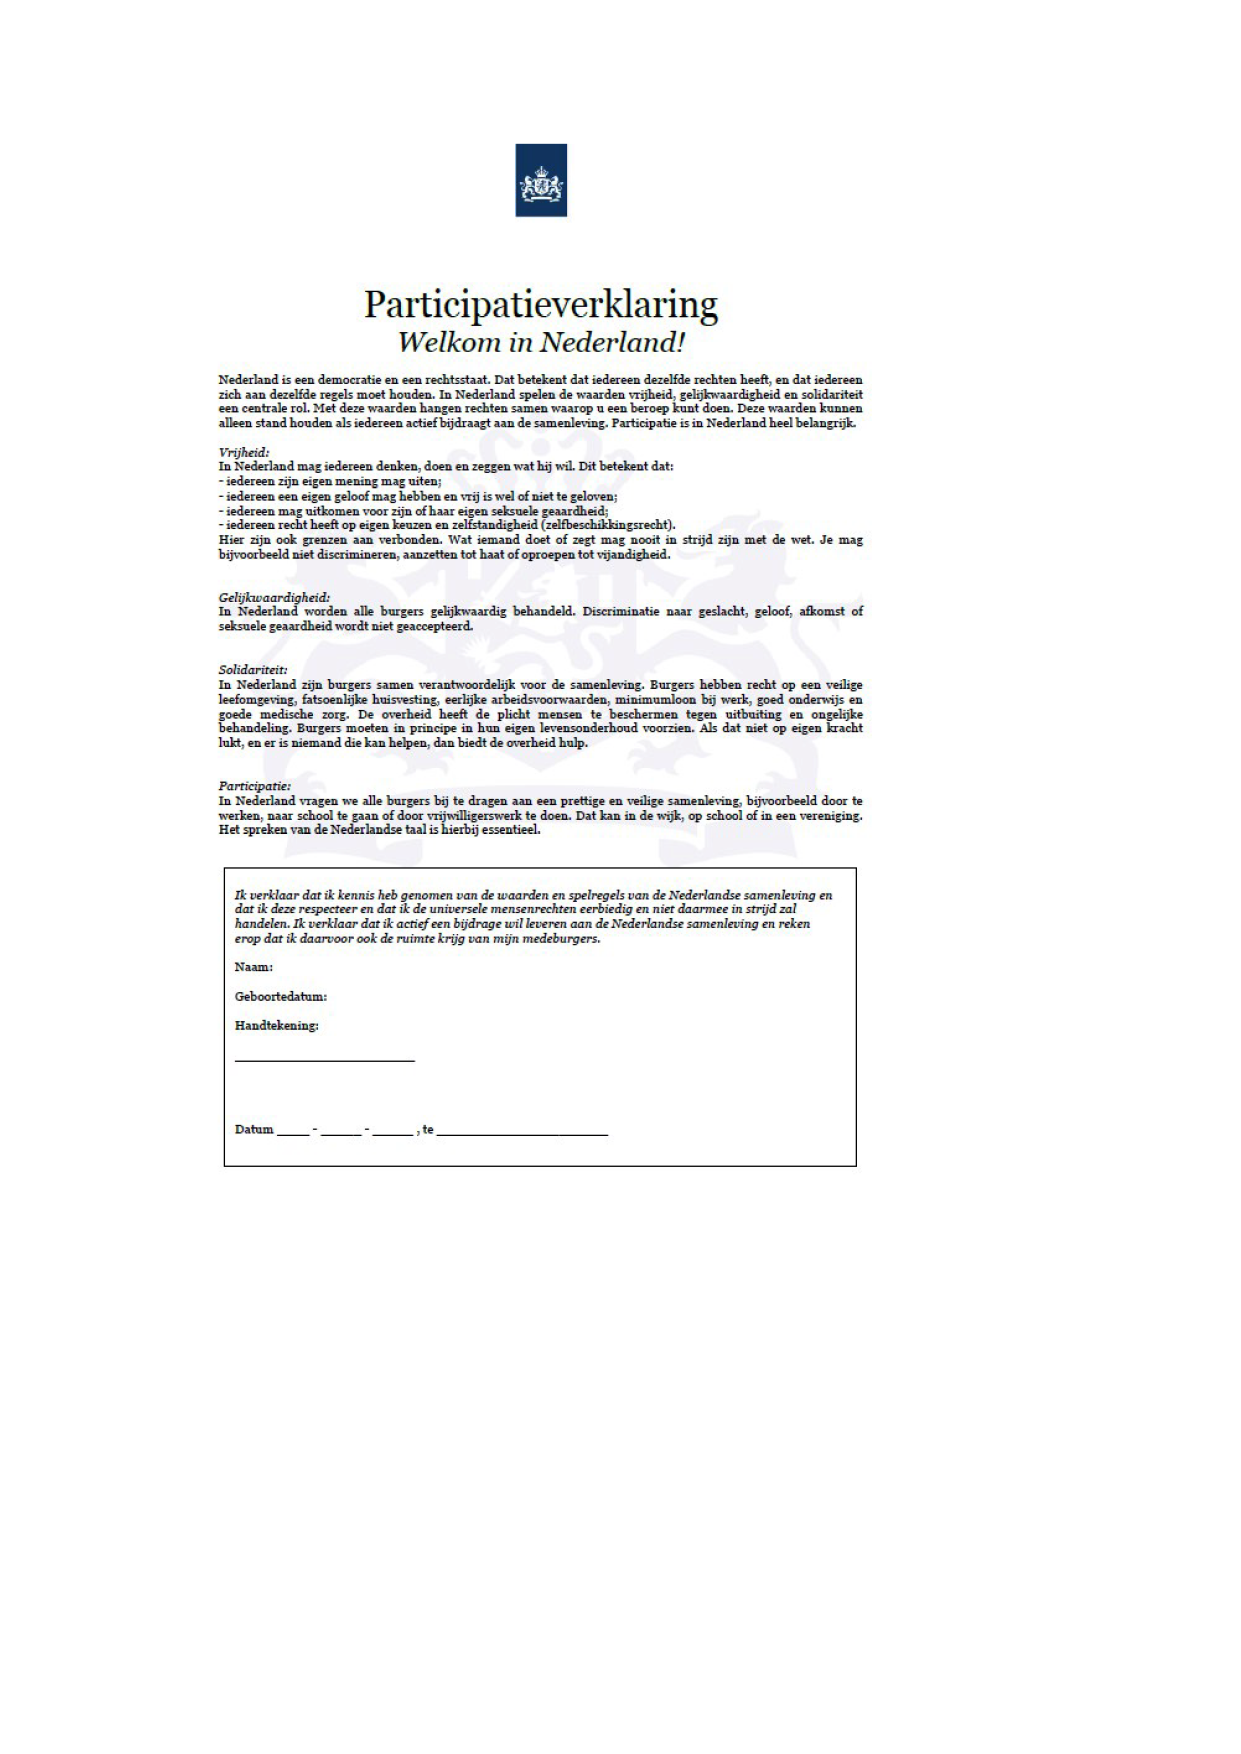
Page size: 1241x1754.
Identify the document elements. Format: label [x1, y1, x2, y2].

picture [118, 143, 963, 1177]
